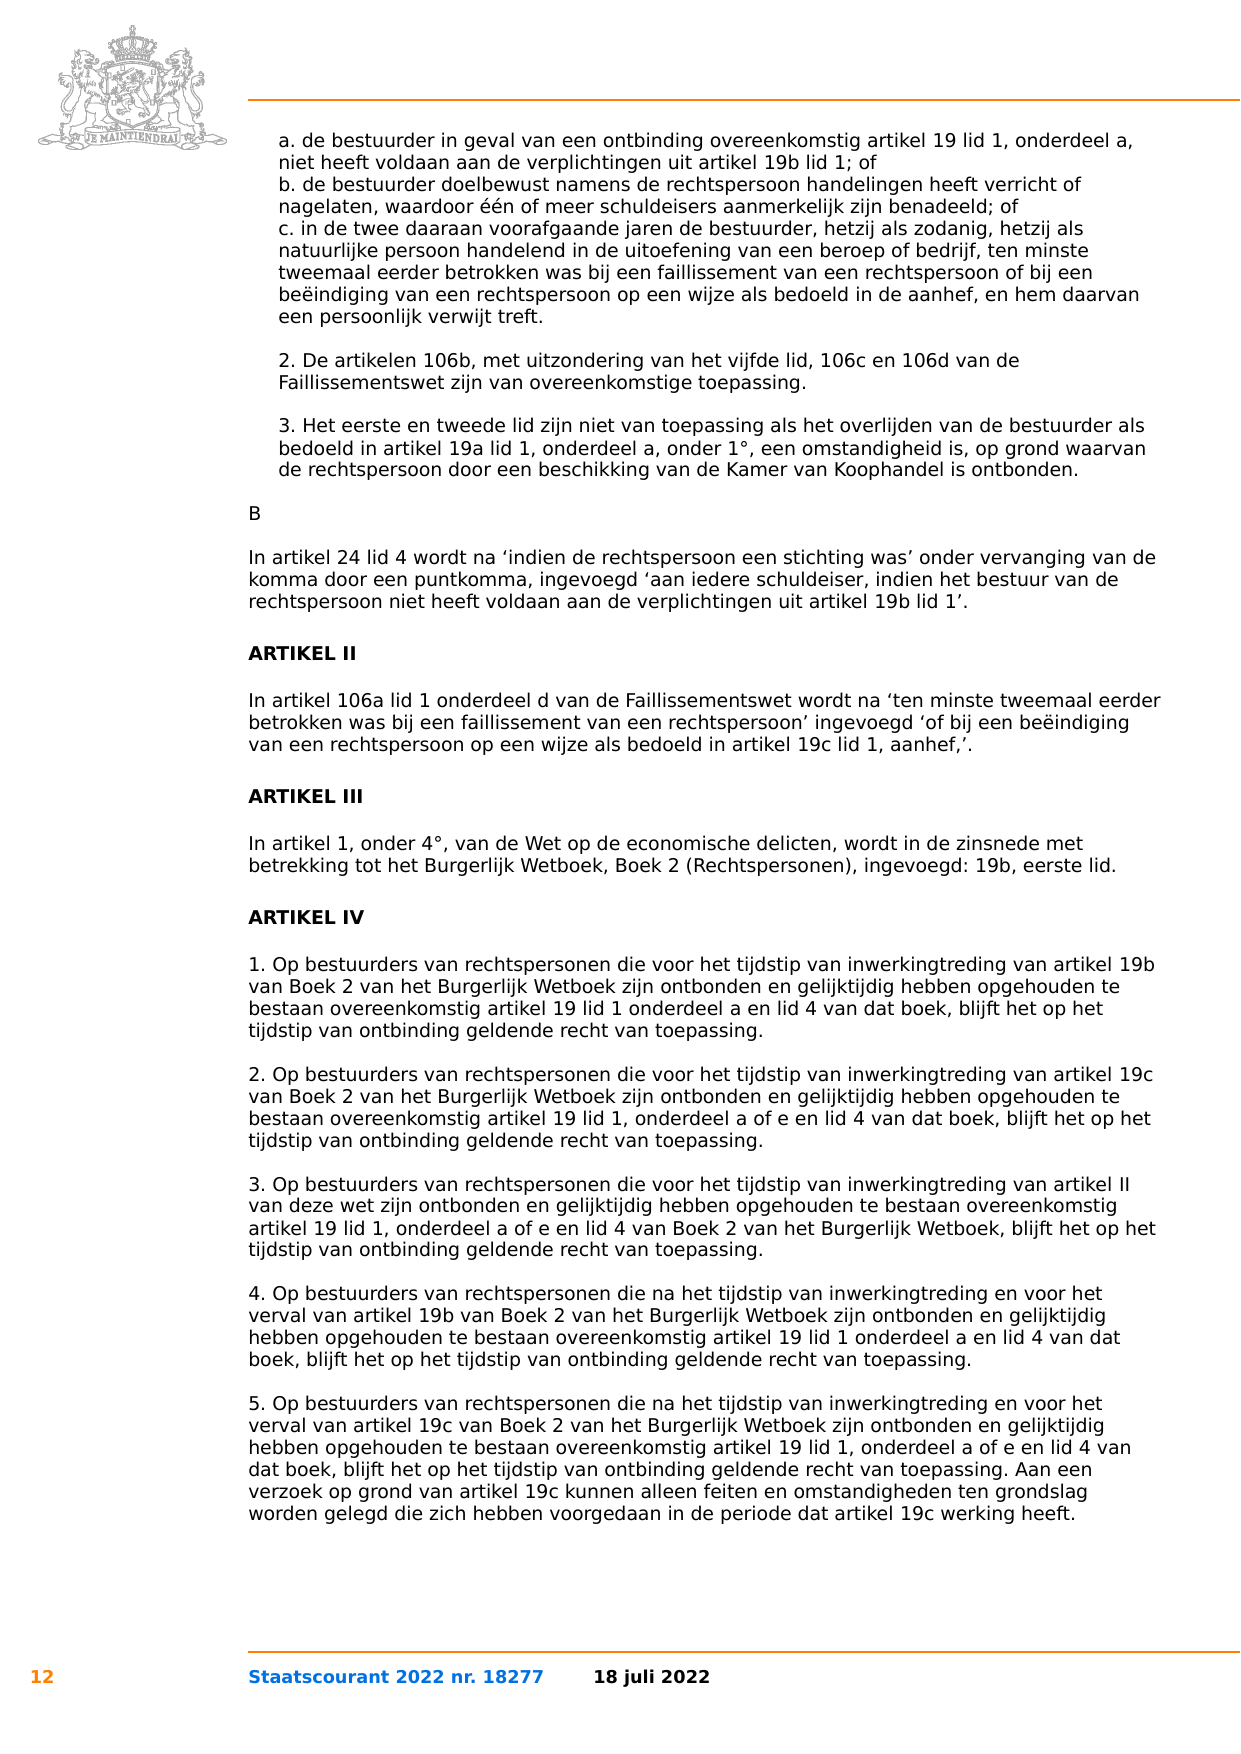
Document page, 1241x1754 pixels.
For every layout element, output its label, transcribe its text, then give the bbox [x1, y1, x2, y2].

picture [38, 25, 227, 150]
text 1. Op bestuurders van rechtspersonen die voor het tijdstip van inwerkingtreding van artikel 19b van Boek 2 van het Burgerlijk Wetboek zijn ontbonden en gelijktijdig hebben opgehouden te bestaan overeenkomstig artikel 19 lid 1 onderdeel a en lid 4 van dat boek, blijft het op het tijdstip van ontbinding geldende recht van toepassing. [248, 954, 1163, 1042]
subtitle ARTIKEL IV [248, 907, 1163, 929]
text In artikel 1, onder 4°, van de Wet op de economische delicten, wordt in de zinsnede met betrekking tot het Burgerlijk Wetboek, Boek 2 (Rechtspersonen), ingevoegd: 19b, eerste lid. [248, 833, 1163, 877]
subtitle ARTIKEL II [248, 643, 1163, 665]
text 5. Op bestuurders van rechtspersonen die na het tijdstip van inwerkingtreding en voor het verval van artikel 19c van Boek 2 van het Burgerlijk Wetboek zijn ontbonden en gelijktijdig hebben opgehouden te bestaan overeenkomstig artikel 19 lid 1, onderdeel a of e en lid 4 van dat boek, blijft het op het tijdstip van ontbinding geldende recht van toepassing. Aan een verzoek op grond van artikel 19c kunnen alleen feiten en omstandigheden ten grondslag worden gelegd die zich hebben voorgedaan in de periode dat artikel 19c werking heeft. [248, 1393, 1163, 1525]
text In artikel 24 lid 4 wordt na ‘indien de rechtspersoon een stichting was’ onder vervanging van de komma door een puntkomma, ingevoegd ‘aan iedere schuldeiser, indien het bestuur van de rechtspersoon niet heeft voldaan aan de verplichtingen uit artikel 19b lid 1’. [248, 547, 1163, 613]
text 3. Het eerste en tweede lid zijn niet van toepassing als het overlijden van de bestuurder als bedoeld in artikel 19a lid 1, onderdeel a, onder 1°, een omstandigheid is, op grond waarvan de rechtspersoon door een beschikking van de Kamer van Koophandel is ontbonden. [278, 415, 1163, 481]
text 2. De artikelen 106b, met uitzondering van het vijfde lid, 106c en 106d van de Faillissementswet zijn van overeenkomstige toepassing. [278, 349, 1163, 393]
text In artikel 106a lid 1 onderdeel d van de Faillissementswet wordt na ‘ten minste tweemaal eerder betrokken was bij een faillissement van een rechtspersoon’ ingevoegd ‘of bij een beëindiging van een rechtspersoon op een wijze als bedoeld in artikel 19c lid 1, aanhef,’. [248, 690, 1163, 756]
text B [248, 503, 1163, 525]
text b. de bestuurder doelbewust namens de rechtspersoon handelingen heeft verricht of nagelaten, waardoor één of meer schuldeisers aanmerkelijk zijn benadeeld; of [278, 174, 1163, 218]
text 3. Op bestuurders van rechtspersonen die voor het tijdstip van inwerkingtreding van artikel II van deze wet zijn ontbonden en gelijktijdig hebben opgehouden te bestaan overeenkomstig artikel 19 lid 1, onderdeel a of e en lid 4 van Boek 2 van het Burgerlijk Wetboek, blijft het op het tijdstip van ontbinding geldende recht van toepassing. [248, 1173, 1163, 1261]
text a. de bestuurder in geval van een ontbinding overeenkomstig artikel 19 lid 1, onderdeel a, niet heeft voldaan aan de verplichtingen uit artikel 19b lid 1; of [278, 130, 1163, 174]
text 2. Op bestuurders van rechtspersonen die voor het tijdstip van inwerkingtreding van artikel 19c van Boek 2 van het Burgerlijk Wetboek zijn ontbonden en gelijktijdig hebben opgehouden te bestaan overeenkomstig artikel 19 lid 1, onderdeel a of e en lid 4 van dat boek, blijft het op het tijdstip van ontbinding geldende recht van toepassing. [248, 1064, 1163, 1152]
subtitle ARTIKEL III [248, 786, 1163, 808]
text 4. Op bestuurders van rechtspersonen die na het tijdstip van inwerkingtreding en voor het verval van artikel 19b van Boek 2 van het Burgerlijk Wetboek zijn ontbonden en gelijktijdig hebben opgehouden te bestaan overeenkomstig artikel 19 lid 1 onderdeel a en lid 4 van dat boek, blijft het op het tijdstip van ontbinding geldende recht van toepassing. [248, 1283, 1163, 1371]
text c. in de twee daaraan voorafgaande jaren de bestuurder, hetzij als zodanig, hetzij als natuurlijke persoon handelend in de uitoefening van een beroep of bedrijf, ten minste tweemaal eerder betrokken was bij een faillissement van een rechtspersoon of bij een beëindiging van een rechtspersoon op een wijze als bedoeld in de aanhef, en hem daarvan een persoonlijk verwijt treft. [278, 218, 1163, 328]
